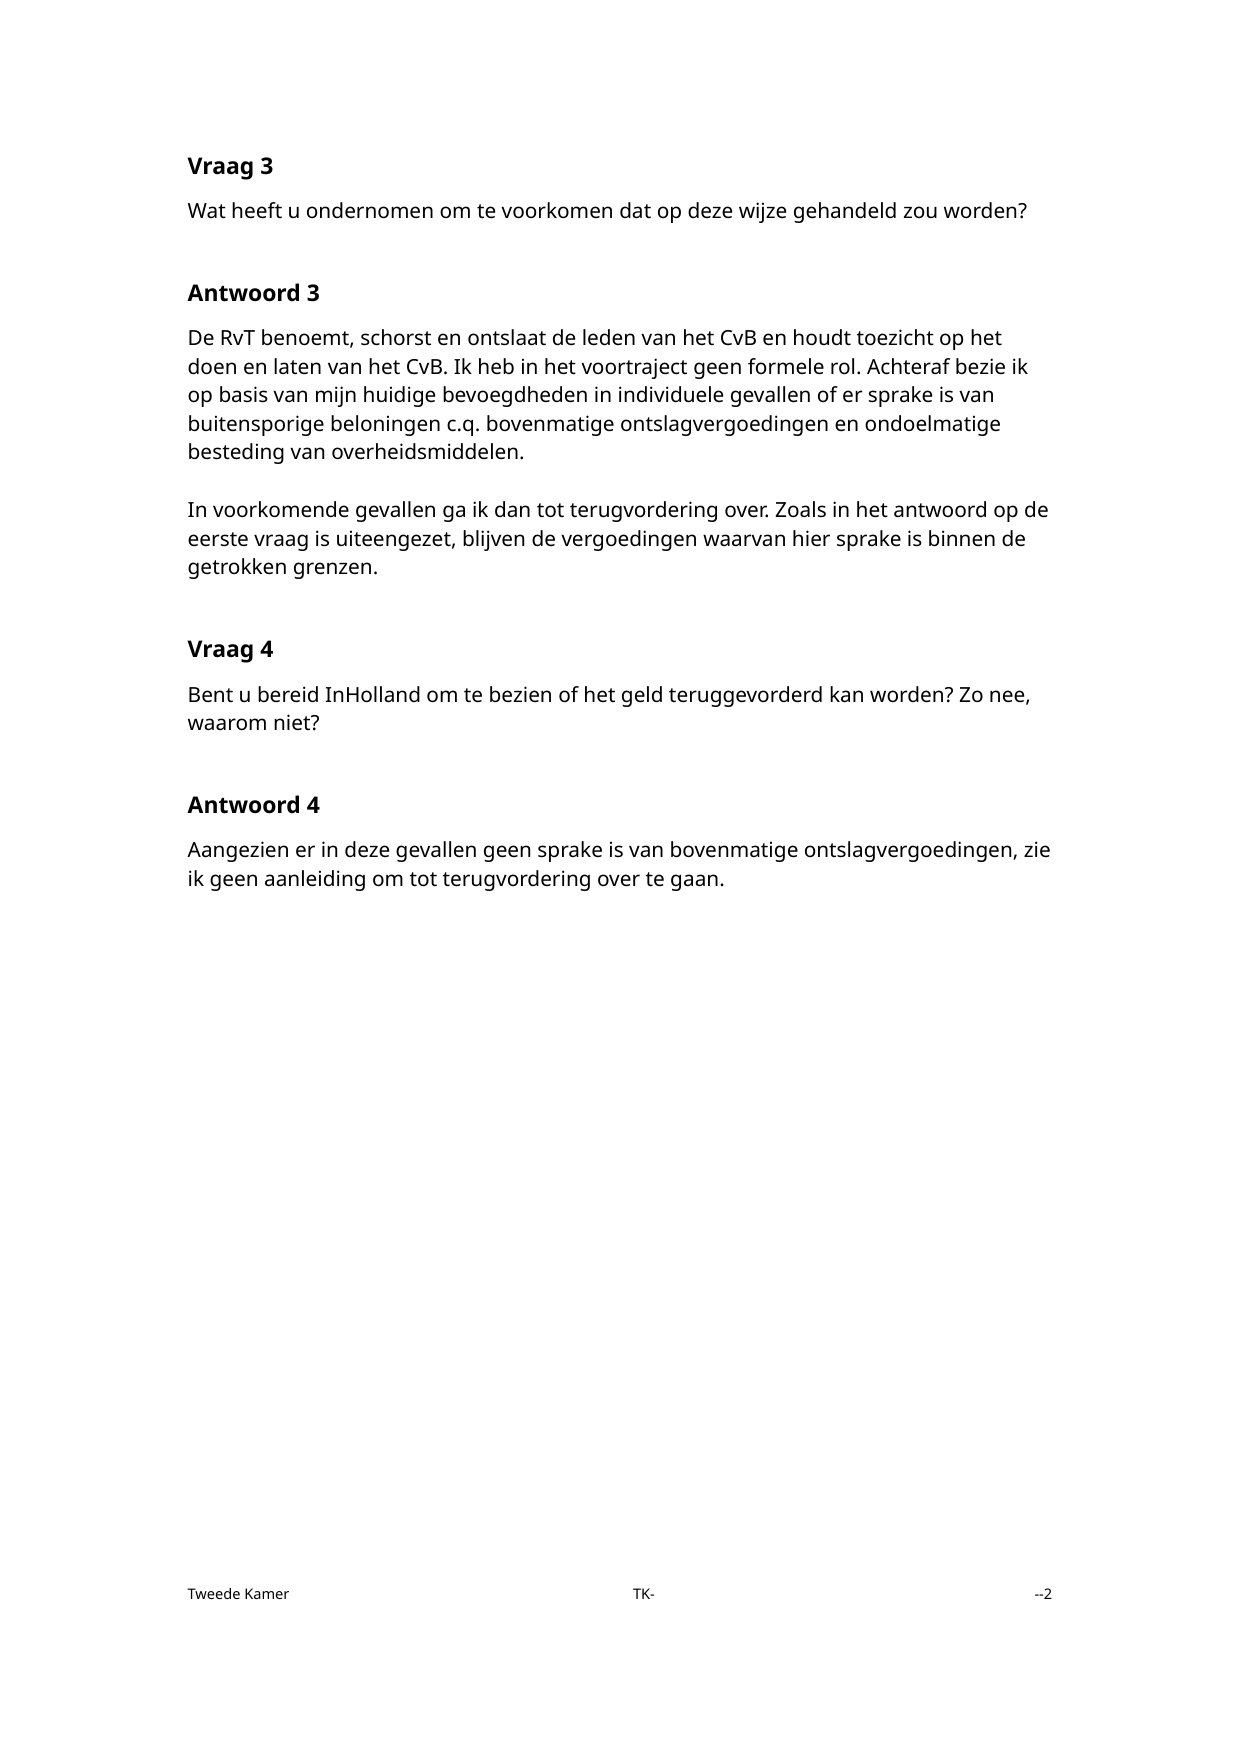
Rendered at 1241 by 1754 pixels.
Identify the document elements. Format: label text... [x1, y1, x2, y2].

text Wat heeft u ondernomen om te voorkomen dat op deze wijze gehandeld zou worden? [187, 196, 1053, 225]
text Aangezien er in deze gevallen geen sprake is van bovenmatige ontslagvergoedingen, zie ik geen aanleiding om tot terugvordering over te gaan. [187, 835, 1053, 892]
subtitle Antwoord 3 [187, 277, 1053, 308]
text In voorkomende gevallen ga ik dan tot terugvordering over. Zoals in het antwoord op de eerste vraag is uiteengezet, blijven de vergoedingen waarvan hier sprake is binnen de getrokken grenzen. [187, 496, 1053, 581]
text Bent u bereid InHolland om te bezien of het geld teruggevorderd kan worden? Zo nee, waarom niet? [187, 680, 1053, 737]
subtitle Vraag 3 [187, 150, 1053, 181]
subtitle Antwoord 4 [187, 789, 1053, 820]
text De RvT benoemt, schorst en ontslaat de leden van het CvB en houdt toezicht op het doen en laten van het CvB. Ik heb in het voortraject geen formele rol. Achteraf bezie ik op basis van mijn huidige bevoegdheden in individuele gevallen of er sprake is van buitensporige beloningen c.q. bovenmatige ontslagvergoedingen en ondoelmatige besteding van overheidsmiddelen. [187, 323, 1053, 466]
subtitle Vraag 4 [187, 633, 1053, 665]
